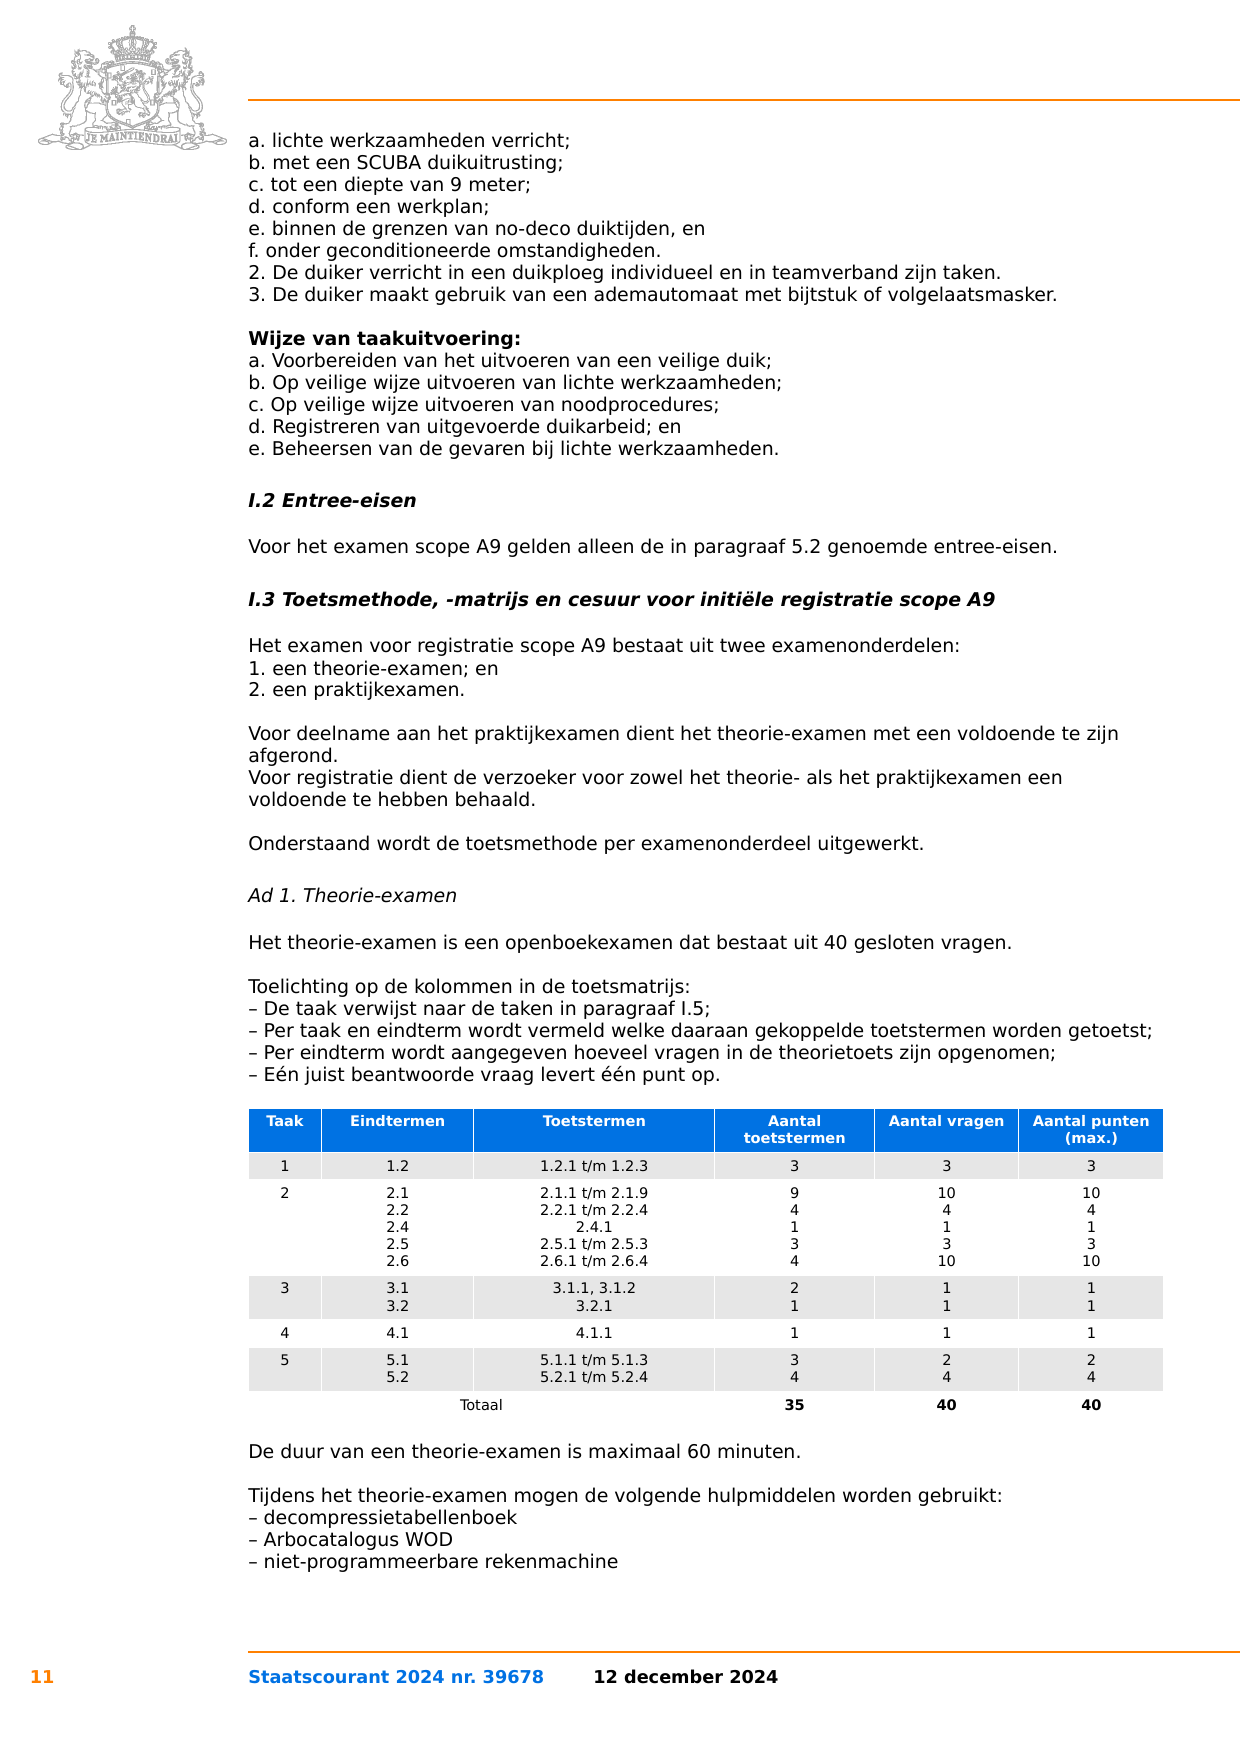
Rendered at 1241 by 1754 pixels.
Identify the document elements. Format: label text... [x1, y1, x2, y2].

table_cell 1 1 [875, 1276, 1018, 1319]
table_cell 5.1 5.2 [322, 1348, 473, 1391]
table_cell 10 4 1 3 10 [875, 1180, 1018, 1275]
text Voor deelname aan het praktijkexamen dient het theorie-examen met een voldoende te zijn afgerond. [248, 723, 1163, 767]
table_cell 3 [715, 1153, 874, 1179]
table_cell 3.1 3.2 [322, 1276, 473, 1319]
text Voor het examen scope A9 gelden alleen de in paragraaf 5.2 genoemde entree-eisen. [248, 536, 1163, 558]
table_header Aantal vragen [875, 1109, 1018, 1152]
table_cell 3.1.1, 3.1.2 3.2.1 [474, 1276, 714, 1319]
text 3. De duiker maakt gebruik van een ademautomaat met bijtstuk of volgelaatsmasker. [248, 284, 1163, 306]
text – Eén juist beantwoorde vraag levert één punt op. [248, 1064, 1163, 1086]
table_cell 2 1 [715, 1276, 874, 1319]
table_cell 1 [249, 1153, 321, 1179]
table_cell 1 1 [1019, 1276, 1163, 1319]
text – Per taak en eindterm wordt vermeld welke daaraan gekoppelde toetstermen worden getoetst; [248, 1020, 1163, 1042]
table_header Toetstermen [474, 1109, 714, 1152]
text 2. een praktijkexamen. [248, 679, 1163, 701]
table_header Aantal punten (max.) [1019, 1109, 1163, 1152]
subtitle I.3 Toetsmethode, -matrijs en cesuur voor initiële registratie scope A9 [248, 588, 1163, 610]
table_cell 5 [249, 1348, 321, 1391]
table_header Eindtermen [322, 1109, 473, 1152]
table_cell 1 [715, 1320, 874, 1346]
text e. binnen de grenzen van no-deco duiktijden, en [248, 218, 1163, 240]
table_cell 4.1 [322, 1320, 473, 1346]
text Tijdens het theorie-examen mogen de volgende hulpmiddelen worden gebruikt: [248, 1485, 1163, 1507]
text a. Voorbereiden van het uitvoeren van een veilige duik; [248, 349, 1163, 372]
text Het theorie-examen is een openboekexamen dat bestaat uit 40 gesloten vragen. [248, 932, 1163, 954]
table_cell 3 [249, 1276, 321, 1319]
table_cell 3 4 [715, 1348, 874, 1391]
text – niet-programmeerbare rekenmachine [248, 1551, 1163, 1573]
text 1. een theorie-examen; en [248, 657, 1163, 679]
table_cell 2 4 [1019, 1348, 1163, 1391]
text 2. De duiker verricht in een duikploeg individueel en in teamverband zijn taken. [248, 262, 1163, 284]
table_cell 2.1.1 t/m 2.1.9 2.2.1 t/m 2.2.4 2.4.1 2.5.1 t/m 2.5.3 2.6.1 t/m 2.6.4 [474, 1180, 714, 1275]
table_cell 3 [875, 1153, 1018, 1179]
text b. Op veilige wijze uitvoeren van lichte werkzaamheden; [248, 372, 1163, 393]
table_cell 1.2.1 t/m 1.2.3 [474, 1153, 714, 1179]
text d. conform een werkplan; [248, 196, 1163, 218]
table_cell 40 [875, 1392, 1018, 1418]
picture [38, 25, 227, 150]
table_header Aantal toetstermen [715, 1109, 874, 1152]
table_cell 3 [1019, 1153, 1163, 1179]
text Het examen voor registratie scope A9 bestaat uit twee examenonderdelen: [248, 635, 1163, 657]
table_cell 40 [1019, 1392, 1163, 1418]
text f. onder geconditioneerde omstandigheden. [248, 240, 1163, 262]
table_cell 1.2 [322, 1153, 473, 1179]
table_cell 2 4 [875, 1348, 1018, 1391]
table_cell 10 4 1 3 10 [1019, 1180, 1163, 1275]
subtitle I.2 Entree-eisen [248, 489, 1163, 511]
table_cell 1 [1019, 1320, 1163, 1346]
text – Arbocatalogus WOD [248, 1529, 1163, 1551]
table_cell 2.1 2.2 2.4 2.5 2.6 [322, 1180, 473, 1275]
text Onderstaand wordt de toetsmethode per examenonderdeel uitgewerkt. [248, 833, 1163, 855]
table_cell 5.1.1 t/m 5.1.3 5.2.1 t/m 5.2.4 [474, 1348, 714, 1391]
table_cell 35 [715, 1392, 874, 1418]
text c. Op veilige wijze uitvoeren van noodprocedures; [248, 393, 1163, 416]
table_header Taak [249, 1109, 321, 1152]
text d. Registreren van uitgevoerde duikarbeid; en [248, 416, 1163, 437]
text e. Beheersen van de gevaren bij lichte werkzaamheden. [248, 437, 1163, 459]
table_cell 9 4 1 3 4 [715, 1180, 874, 1275]
text – Per eindterm wordt aangegeven hoeveel vragen in de theorietoets zijn opgenomen; [248, 1042, 1163, 1064]
table_cell 2 [249, 1180, 321, 1275]
text – De taak verwijst naar de taken in paragraaf I.5; [248, 998, 1163, 1020]
table_cell 4 [249, 1320, 321, 1346]
text – decompressietabellenboek [248, 1507, 1163, 1529]
text Toelichting op de kolommen in de toetsmatrijs: [248, 976, 1163, 998]
text b. met een SCUBA duikuitrusting; [248, 152, 1163, 174]
text c. tot een diepte van 9 meter; [248, 174, 1163, 196]
text a. lichte werkzaamheden verricht; [248, 130, 1163, 152]
table_cell Totaal [249, 1392, 714, 1418]
subtitle Ad 1. Theorie-examen [248, 885, 1163, 907]
text Wijze van taakuitvoering: [248, 328, 1163, 349]
table_cell 4.1.1 [474, 1320, 714, 1346]
table_cell 1 [875, 1320, 1018, 1346]
text De duur van een theorie-examen is maximaal 60 minuten. [248, 1441, 1163, 1463]
text Voor registratie dient de verzoeker voor zowel het theorie- als het praktijkexamen een voldoende te hebben behaald. [248, 767, 1163, 811]
